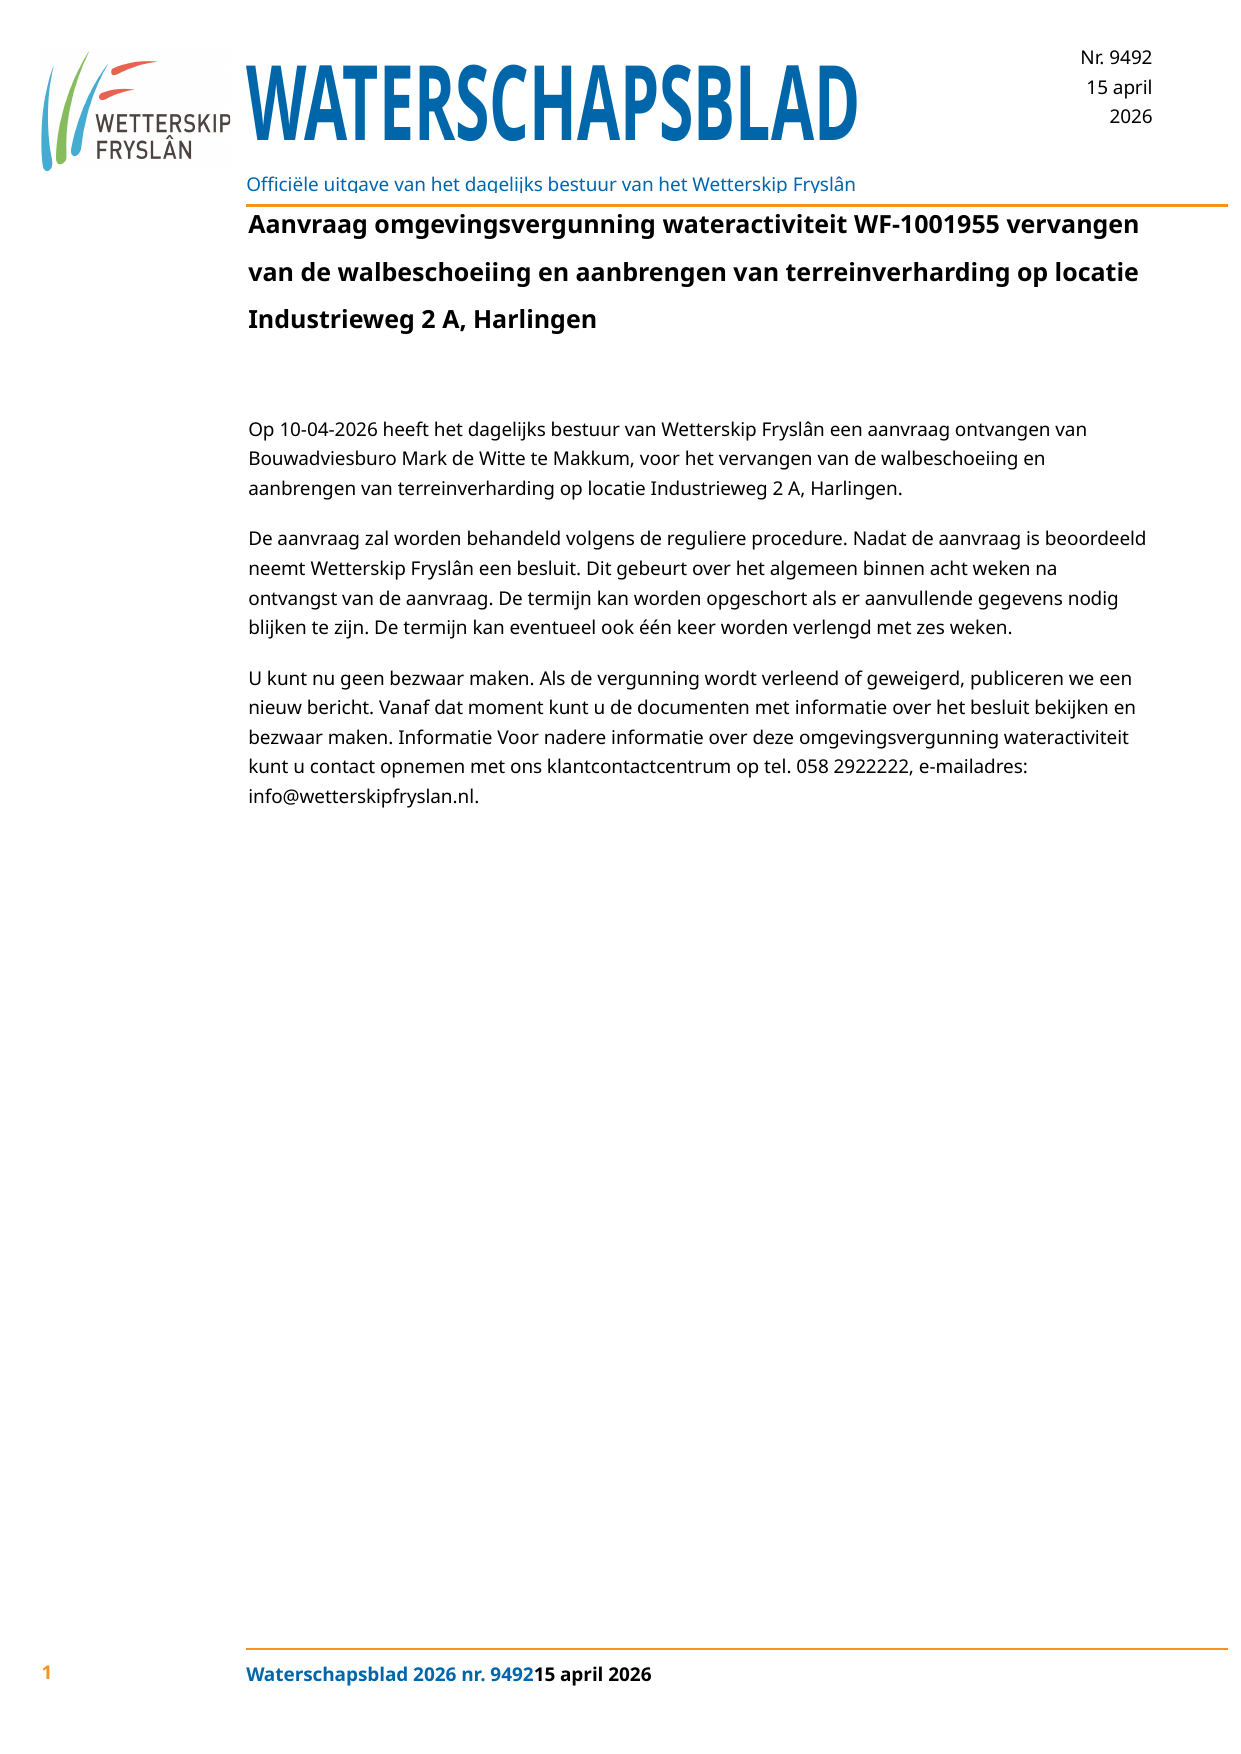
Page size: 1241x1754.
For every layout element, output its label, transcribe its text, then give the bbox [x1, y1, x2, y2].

text U kunt nu geen bezwaar maken. Als de vergunning wordt verleend of geweigerd, publiceren we een nieuw bericht. Vanaf dat moment kunt u de documenten met informatie over het besluit bekijken en bezwaar maken. Informatie Voor nadere informatie over deze omgevingsvergunning wateractiviteit kunt u contact opnemen met ons klantcontactcentrum op tel. 058 2922222, e-mailadres: info@wetterskipfryslan.nl. [248, 665, 1152, 809]
picture [41, 47, 231, 172]
text Op 10-04-2026 heeft het dagelijks bestuur van Wetterskip Fryslân een aanvraag ontvangen van Bouwadviesburo Mark de Witte te Makkum, voor het vervangen van de walbeschoeiing en aanbrengen van terreinverharding op locatie Industrieweg 2 A, Harlingen. [248, 416, 1152, 501]
text Aanvraag omgevingsvergunning wateractiviteit WF-1001955 vervangen van de walbeschoeiing en aanbrengen van terreinverharding op locatie Industrieweg 2 A, Harlingen [248, 207, 1152, 336]
text De aanvraag zal worden behandeld volgens de reguliere procedure. Nadat de aanvraag is beoordeeld neemt Wetterskip Fryslân een besluit. Dit gebeurt over het algemeen binnen acht weken na ontvangst van de aanvraag. De termijn kan worden opgeschort als er aanvullende gegevens nodig blijken te zijn. De termijn kan eventueel ook één keer worden verlengd met zes weken. [248, 526, 1152, 640]
